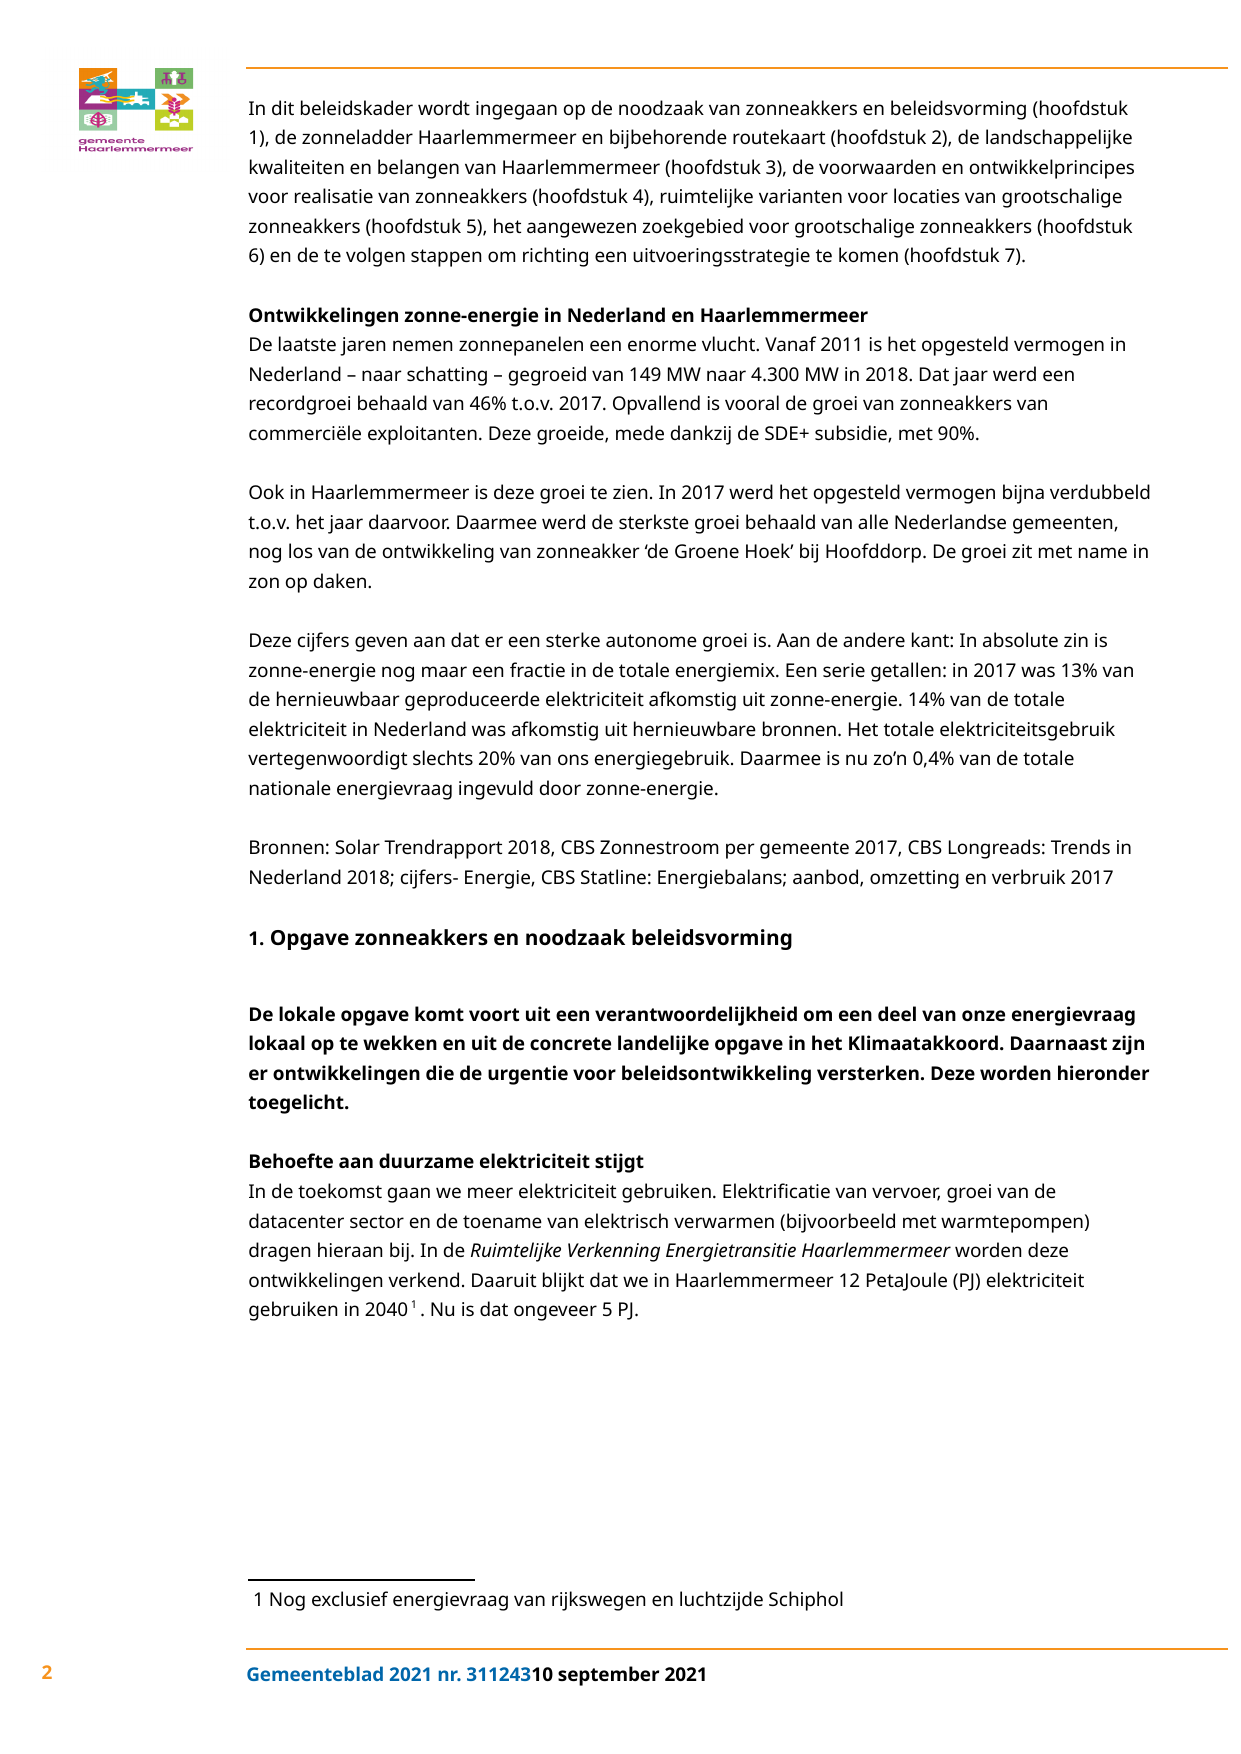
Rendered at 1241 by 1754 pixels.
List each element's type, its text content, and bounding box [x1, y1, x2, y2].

text 1. Opgave zonneakkers en noodzaak beleidsvorming [248, 923, 1152, 952]
text Ontwikkelingen zonne-energie in Nederland en Haarlemmermeer [248, 302, 1152, 328]
text Bronnen: Solar Trendrapport 2018, CBS Zonnestroom per gemeente 2017, CBS Longreads: Trends in Nederland 2018; cijfers- Energie, CBS Statline: Energiebalans; aanbod, omzetting en verbruik 2017 [248, 834, 1152, 890]
text In de toekomst gaan we meer elektriciteit gebruiken. Elektrificatie van vervoer, groei van de datacenter sector en de toename van elektrisch verwarmen (bijvoorbeeld met warmtepompen) dragen hieraan bij. In de Ruimtelijke Verkenning Energietransitie Haarlemmermeer worden deze ontwikkelingen verkend. Daaruit blijkt dat we in Haarlemmermeer 12 PetaJoule (PJ) elektriciteit gebruiken in 2040. Nu is dat ongeveer 5 PJ. [248, 1178, 1152, 1322]
text De laatste jaren nemen zonnepanelen een enorme vlucht. Vanaf 2011 is het opgesteld vermogen in Nederland – naar schatting – gegroeid van 149 MW naar 4.300 MW in 2018. Dat jaar werd een recordgroei behaald van 46% t.o.v. 2017. Opvallend is vooral de groei van zonneakkers van commerciële exploitanten. Deze groeide, mede dankzij de SDE+ subsidie, met 90%. [248, 331, 1152, 446]
text Nog exclusief energievraag van rijkswegen en luchtzijde Schiphol [248, 1586, 1152, 1612]
picture [41, 47, 231, 172]
text Deze cijfers geven aan dat er een sterke autonome groei is. Aan de andere kant: In absolute zin is zonne-energie nog maar een fractie in de totale energiemix. Een serie getallen: in 2017 was 13% van de hernieuwbaar geproduceerde elektriciteit afkomstig uit zonne-energie. 14% van de totale elektriciteit in Nederland was afkomstig uit hernieuwbare bronnen. Het totale elektriciteitsgebruik vertegenwoordigt slechts 20% van ons energiegebruik. Daarmee is nu zo’n 0,4% van de totale nationale energievraag ingevuld door zonne-energie. [248, 627, 1152, 801]
text Behoefte aan duurzame elektriciteit stijgt [248, 1149, 1152, 1174]
text De lokale opgave komt voort uit een verantwoordelijkheid om een deel van onze energievraag lokaal op te wekken en uit de concrete landelijke opgave in het Klimaatakkoord. Daarnaast zijn er ontwikkelingen die de urgentie voor beleidsontwikkeling versterken. Deze worden hieronder toegelicht. [248, 1001, 1152, 1115]
text Ook in Haarlemmermeer is deze groei te zien. In 2017 werd het opgesteld vermogen bijna verdubbeld t.o.v. het jaar daarvoor. Daarmee werd de sterkste groei behaald van alle Nederlandse gemeenten, nog los van de ontwikkeling van zonneakker ‘de Groene Hoek’ bij Hoofddorp. De groei zit met name in zon op daken. [248, 479, 1152, 594]
text In dit beleidskader wordt ingegaan op de noodzaak van zonneakkers en beleidsvorming (hoofdstuk 1), de zonneladder Haarlemmermeer en bijbehorende routekaart (hoofdstuk 2), de landschappelijke kwaliteiten en belangen van Haarlemmermeer (hoofdstuk 3), de voorwaarden en ontwikkelprincipes voor realisatie van zonneakkers (hoofdstuk 4), ruimtelijke varianten voor locaties van grootschalige zonneakkers (hoofdstuk 5), het aangewezen zoekgebied voor grootschalige zonneakkers (hoofdstuk 6) en de te volgen stappen om richting een uitvoeringsstrategie te komen (hoofdstuk 7). [248, 95, 1152, 268]
